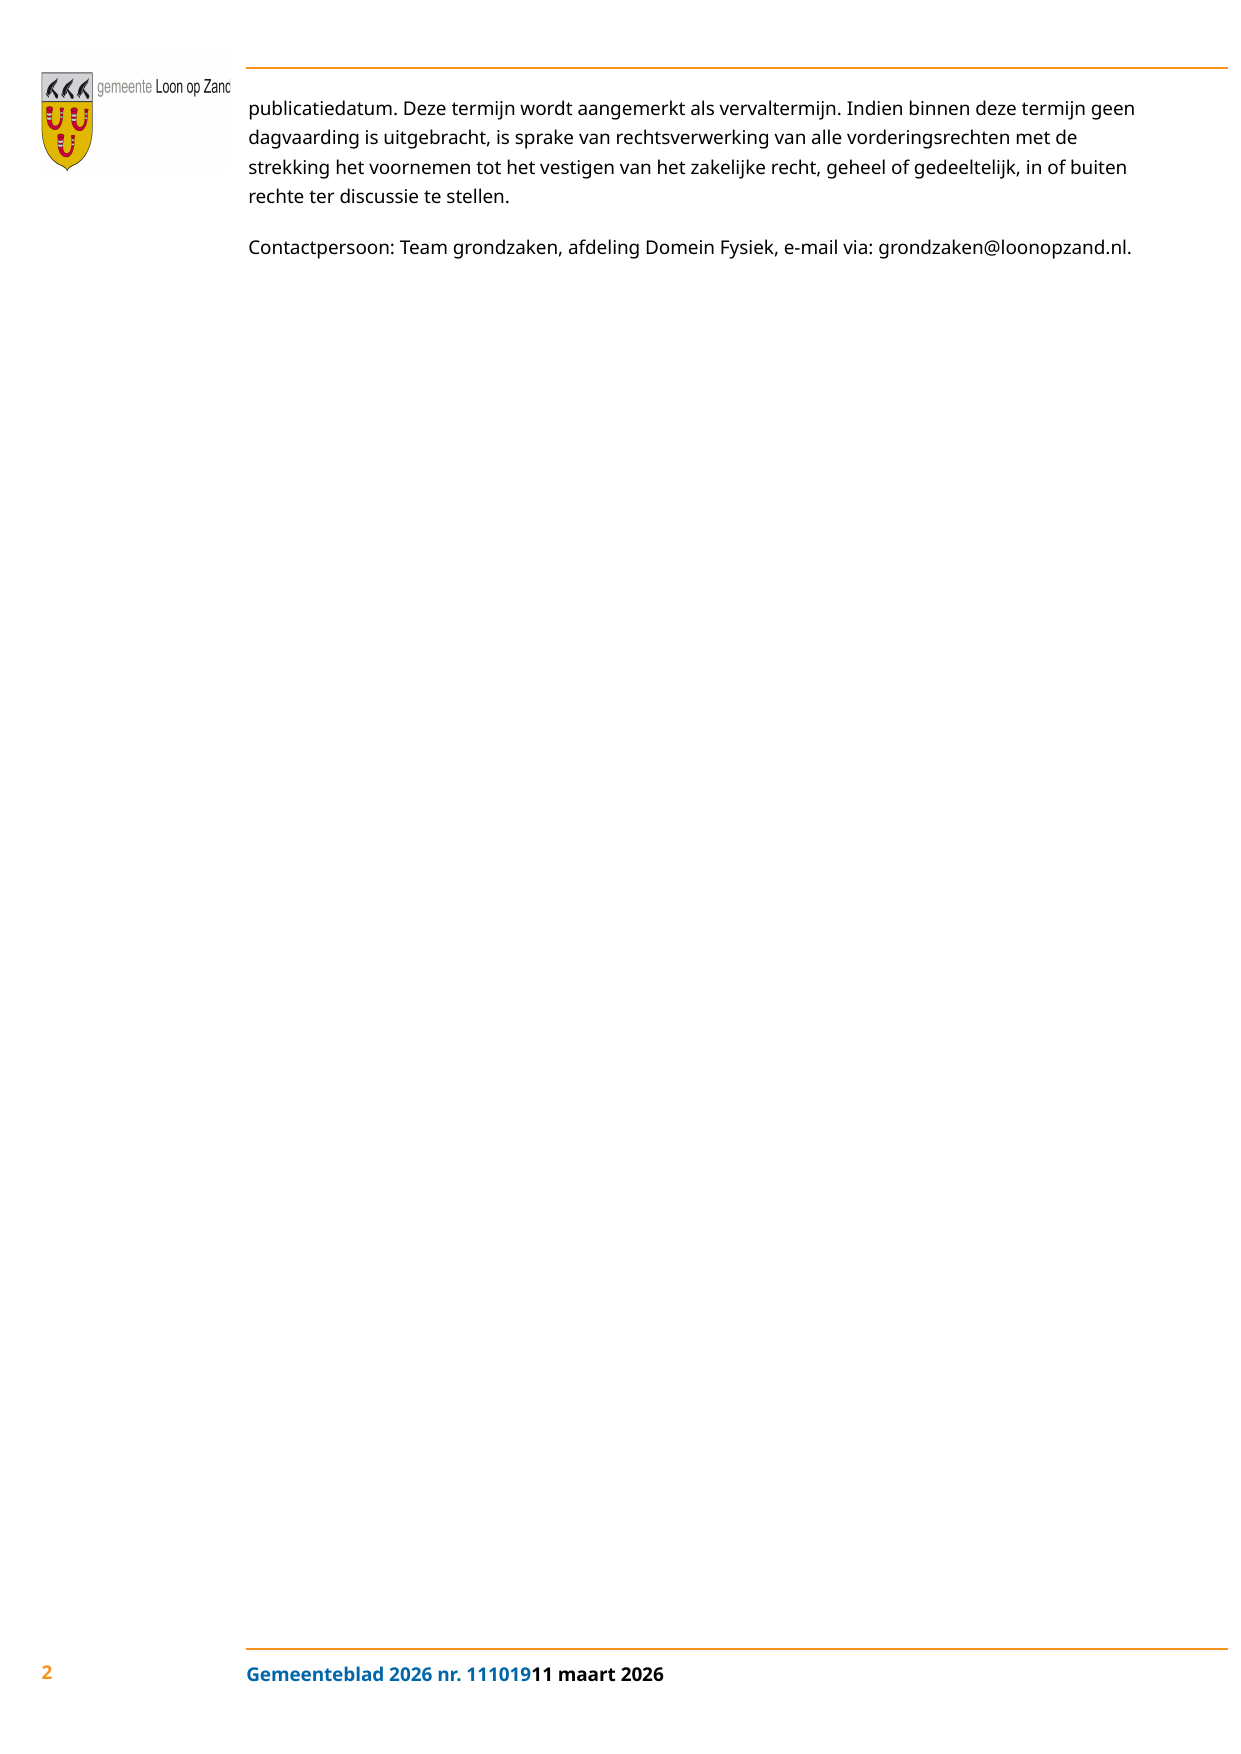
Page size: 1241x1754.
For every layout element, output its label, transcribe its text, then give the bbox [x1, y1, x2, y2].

text publicatiedatum. Deze termijn wordt aangemerkt als vervaltermijn. Indien binnen deze termijn geen dagvaarding is uitgebracht, is sprake van rechtsverwerking van alle vorderingsrechten met de strekking het voornemen tot het vestigen van het zakelijke recht, geheel of gedeeltelijk, in of buiten rechte ter discussie te stellen. [248, 95, 1152, 209]
text Contactpersoon: Team grondzaken, afdeling Domein Fysiek, e-mail via: grondzaken@loonopzand.nl. [248, 234, 1152, 260]
picture [41, 47, 231, 172]
